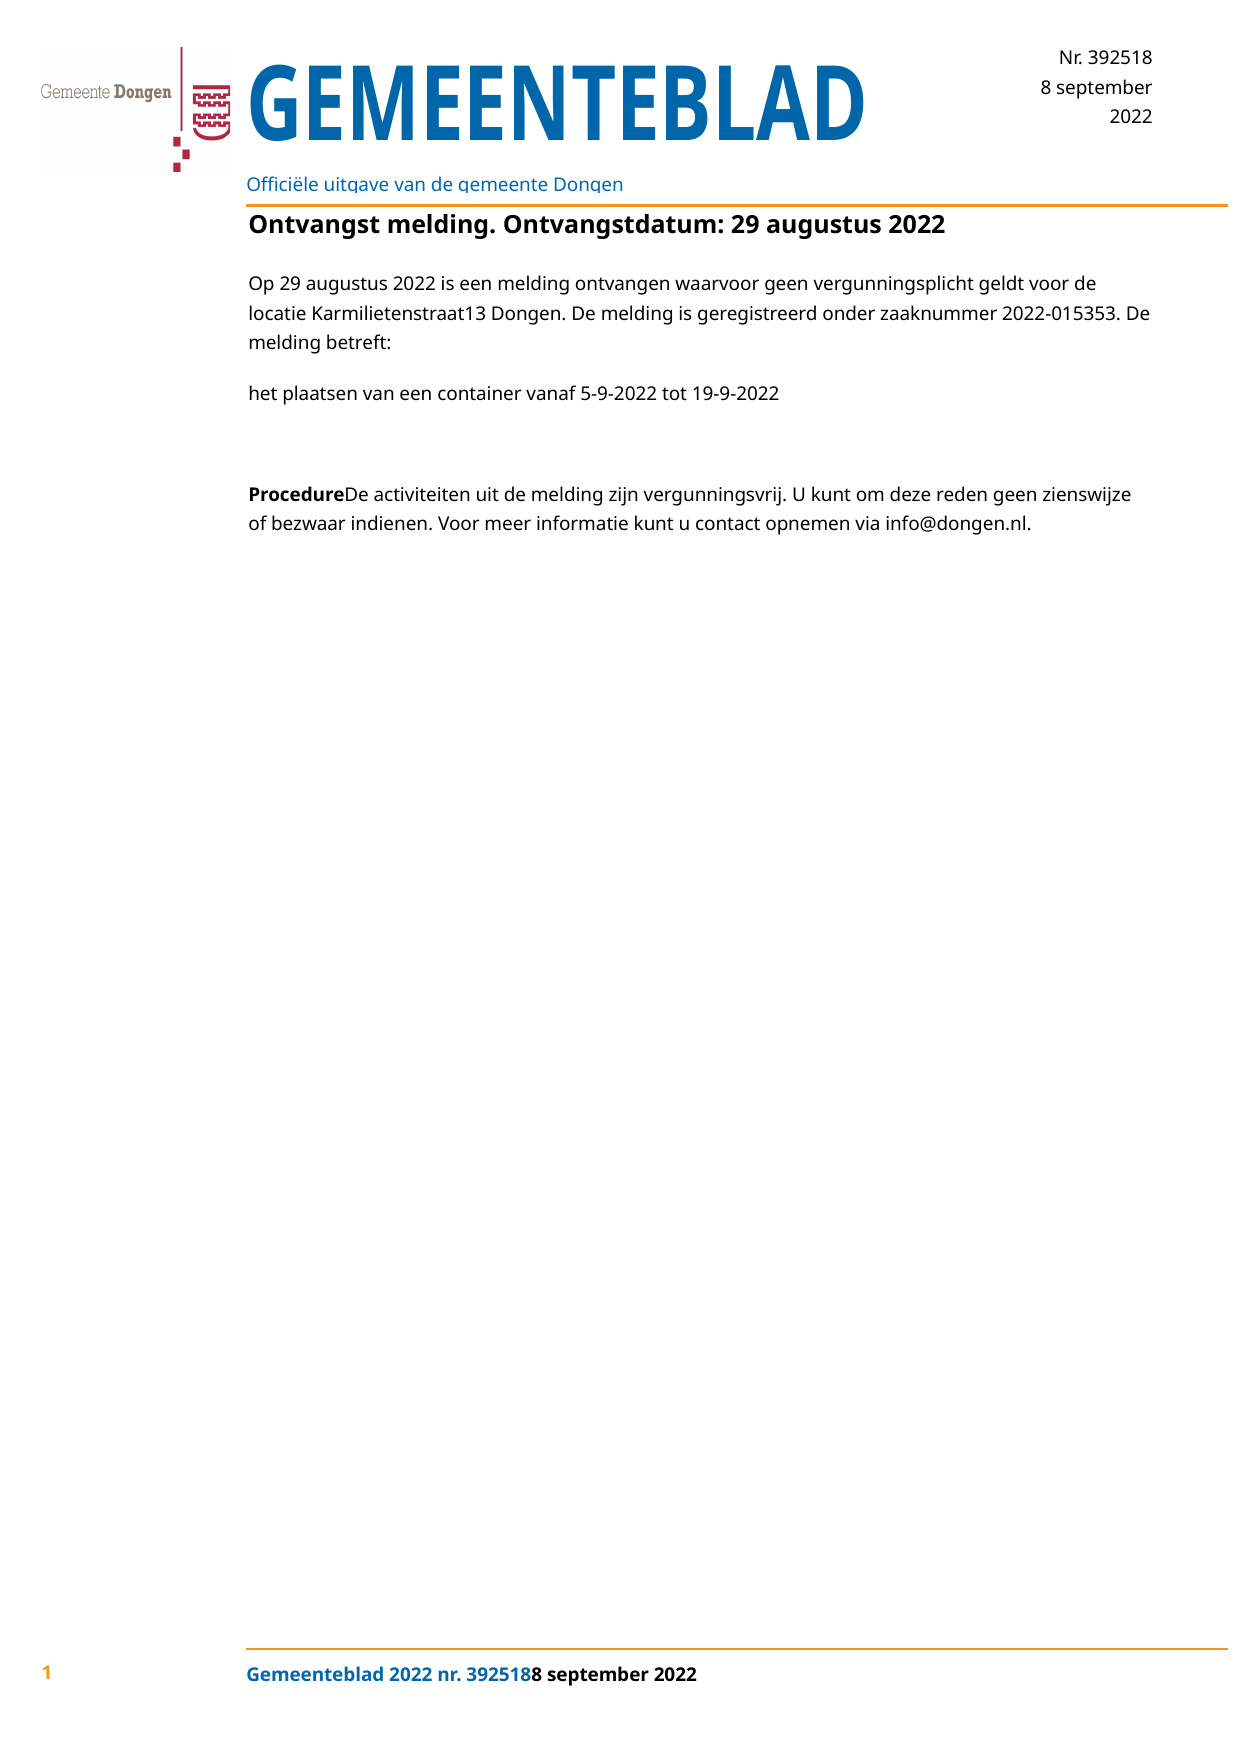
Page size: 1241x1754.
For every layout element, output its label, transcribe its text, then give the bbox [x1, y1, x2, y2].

text ProcedureDe activiteiten uit de melding zijn vergunningsvrij. U kunt om deze reden geen zienswijze of bezwaar indienen. Voor meer informatie kunt u contact opnemen via info@dongen.nl. [248, 481, 1152, 536]
text Op 29 augustus 2022 is een melding ontvangen waarvoor geen vergunningsplicht geldt voor de locatie Karmilietenstraat13 Dongen. De melding is geregistreerd onder zaaknummer 2022-015353. De melding betreft: [248, 270, 1152, 355]
text het plaatsen van een container vanaf 5-9-2022 tot 19-9-2022 [248, 380, 1152, 406]
text Ontvangst melding. Ontvangstdatum: 29 augustus 2022 [248, 207, 1152, 241]
picture [41, 47, 231, 172]
